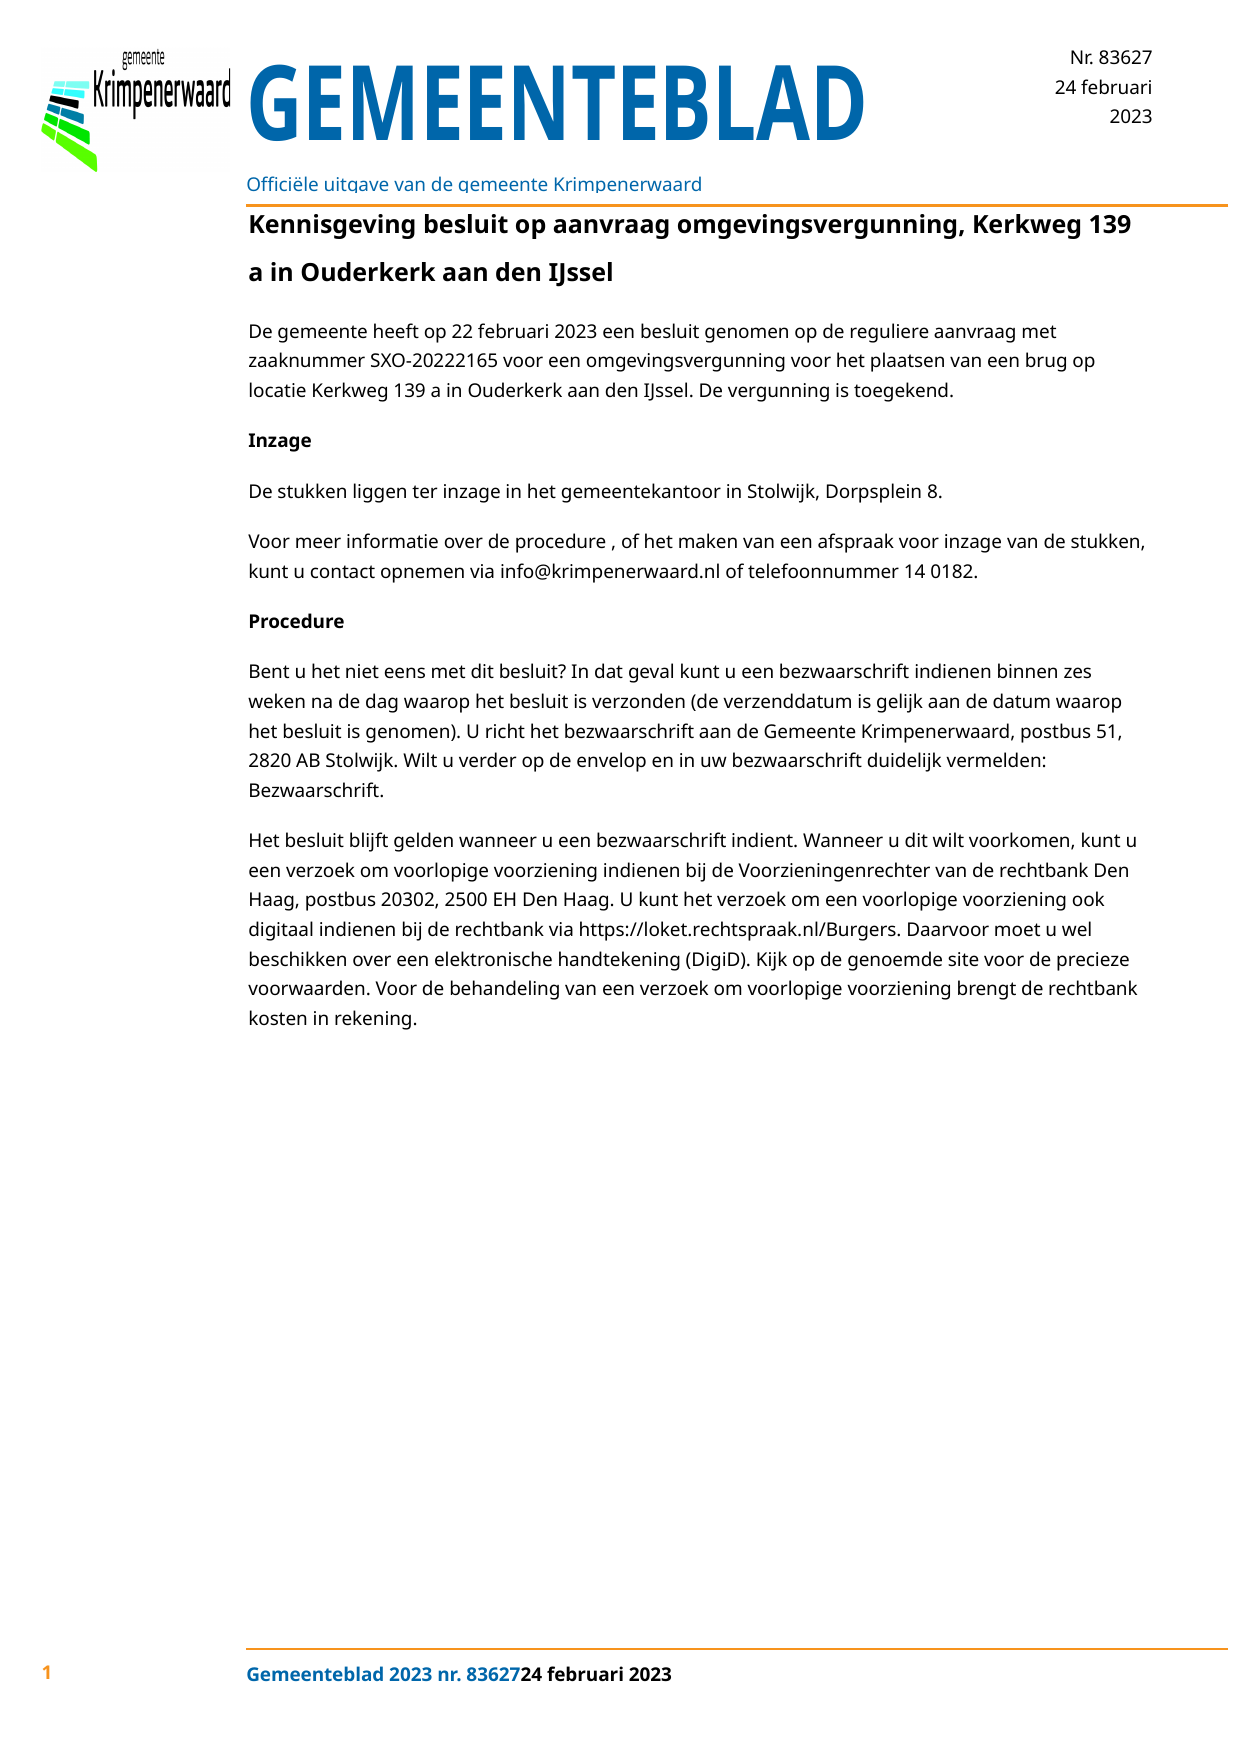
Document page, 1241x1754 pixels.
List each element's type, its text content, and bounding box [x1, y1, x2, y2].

text Procedure [248, 608, 1152, 634]
text Het besluit blijft gelden wanneer u een bezwaarschrift indient. Wanneer u dit wilt voorkomen, kunt u een verzoek om voorlopige voorziening indienen bij de Voorzieningenrechter van de rechtbank Den Haag, postbus 20302, 2500 EH Den Haag. U kunt het verzoek om een voorlopige voorziening ook digitaal indienen bij de rechtbank via https://loket.rechtspraak.nl/Burgers. Daarvoor moet u wel beschikken over een elektronische handtekening (DigiD). Kijk op de genoemde site voor de precieze voorwaarden. Voor de behandeling van een verzoek om voorlopige voorziening brengt de rechtbank kosten in rekening. [248, 827, 1152, 1031]
text Inzage [248, 427, 1152, 453]
text De gemeente heeft op 22 februari 2023 een besluit genomen op de reguliere aanvraag met zaaknummer SXO-20222165 voor een omgevingsvergunning voor het plaatsen van een brug op locatie Kerkweg 139 a in Ouderkerk aan den IJssel. De vergunning is toegekend. [248, 318, 1152, 403]
text De stukken liggen ter inzage in het gemeentekantoor in Stolwijk, Dorpsplein 8. [248, 478, 1152, 504]
text Bent u het niet eens met dit besluit? In dat geval kunt u een bezwaarschrift indienen binnen zes weken na de dag waarop het besluit is verzonden (de verzenddatum is gelijk aan de datum waarop het besluit is genomen). U richt het bezwaarschrift aan de Gemeente Krimpenerwaard, postbus 51, 2820 AB Stolwijk. Wilt u verder op de envelop en in uw bezwaarschrift duidelijk vermelden: Bezwaarschrift. [248, 659, 1152, 803]
text Kennisgeving besluit op aanvraag omgevingsvergunning, Kerkweg 139 a in Ouderkerk aan den IJssel [248, 207, 1152, 288]
picture [41, 47, 231, 172]
text Voor meer informatie over de procedure , of het maken van een afspraak voor inzage van de stukken, kunt u contact opnemen via info@krimpenerwaard.nl of telefoonnummer 14 0182. [248, 528, 1152, 584]
